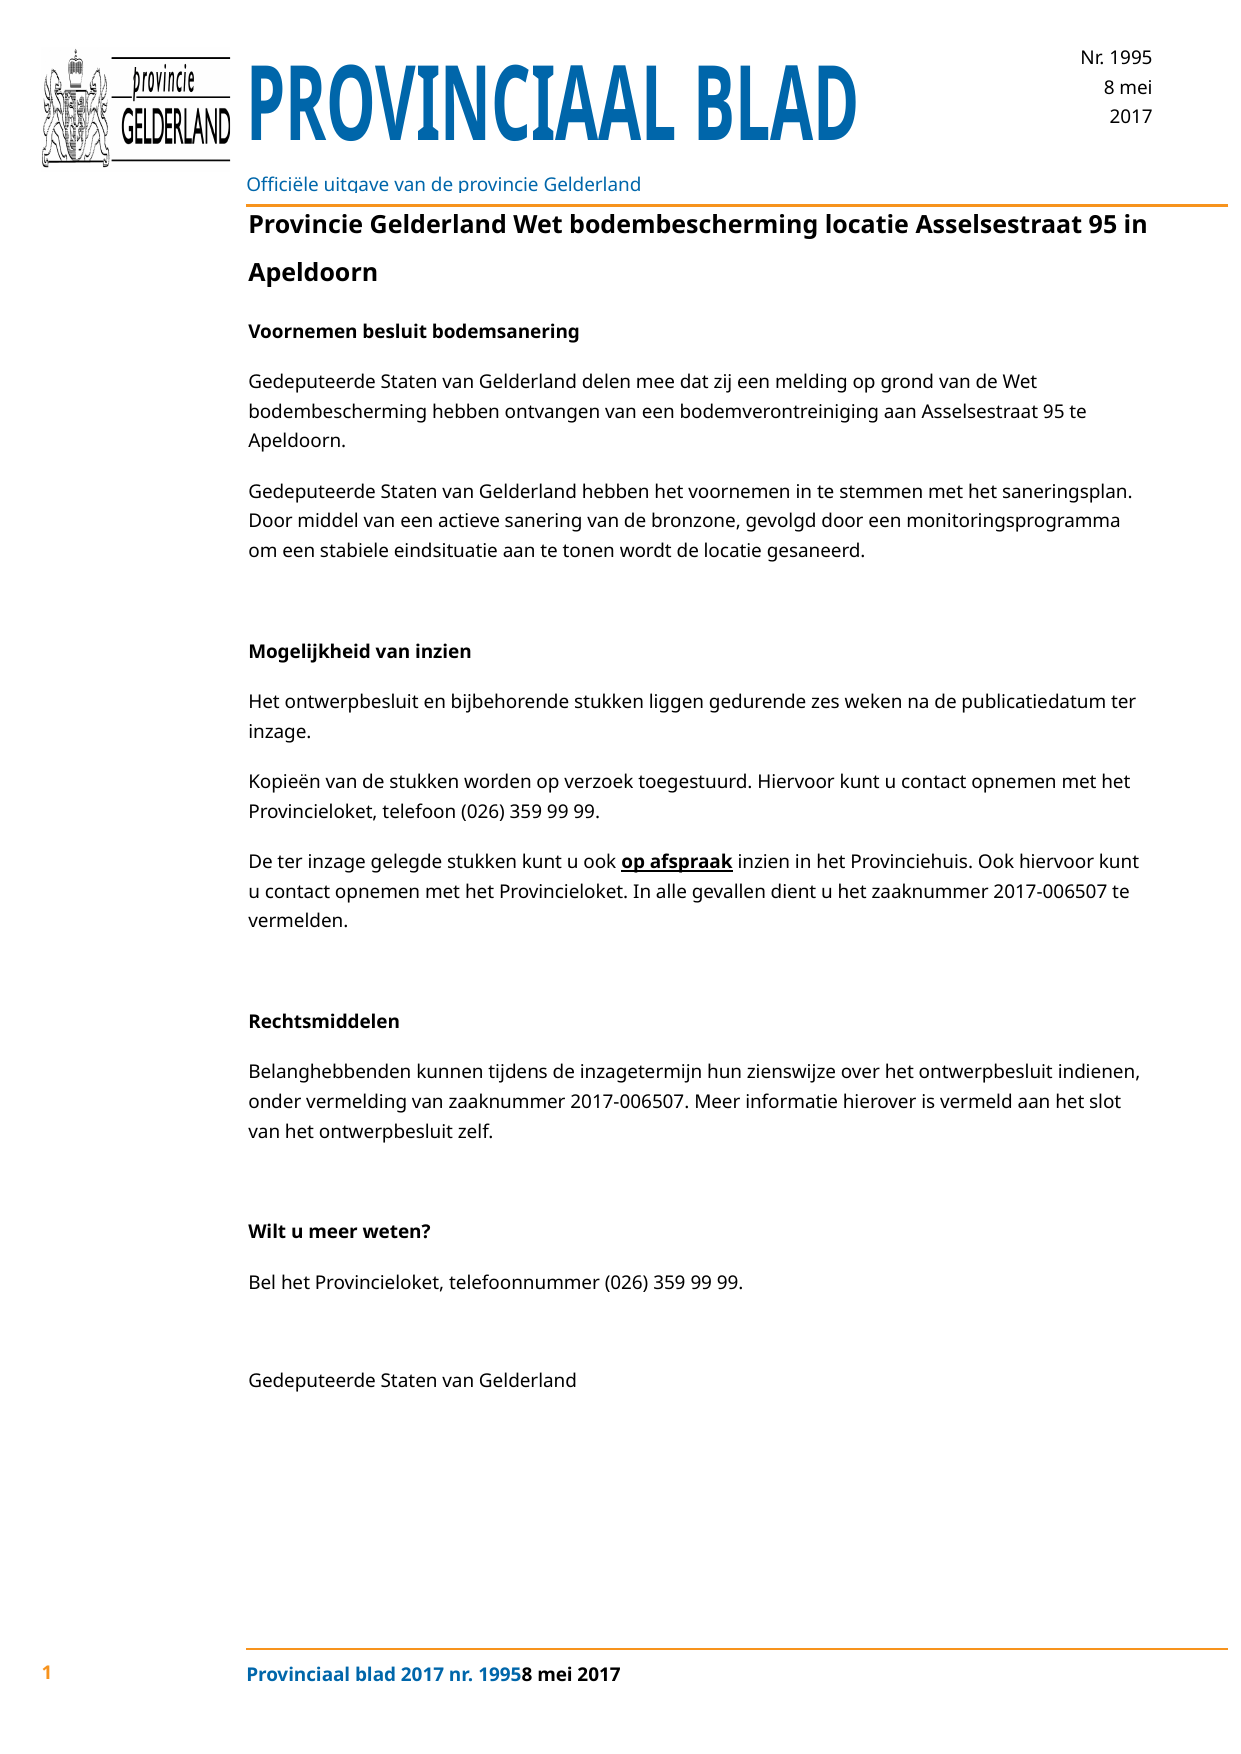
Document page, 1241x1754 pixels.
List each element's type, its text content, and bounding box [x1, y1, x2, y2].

text De ter inzage gelegde stukken kunt u ook op afspraak inzien in het Provinciehuis. Ook hiervoor kunt u contact opnemen met het Provincieloket. In alle gevallen dient u het zaaknummer 2017-006507 te vermelden. [248, 848, 1152, 933]
text Mogelijkheid van inzien [248, 638, 1152, 664]
text Wilt u meer weten? [248, 1219, 1152, 1244]
text Gedeputeerde Staten van Gelderland [248, 1367, 1152, 1393]
text Provincie Gelderland Wet bodembescherming locatie Asselsestraat 95 in Apeldoorn [248, 207, 1152, 288]
text Gedeputeerde Staten van Gelderland delen mee dat zij een melding op grond van de Wet bodembescherming hebben ontvangen van een bodemverontreiniging aan Asselsestraat 95 te Apeldoorn. [248, 368, 1152, 453]
text Kopieën van de stukken worden op verzoek toegestuurd. Hiervoor kunt u contact opnemen met het Provincieloket, telefoon (026) 359 99 99. [248, 768, 1152, 824]
text Voornemen besluit bodemsanering [248, 318, 1152, 344]
picture [41, 47, 231, 172]
text Het ontwerpbesluit en bijbehorende stukken liggen gedurende zes weken na de publicatiedatum ter inzage. [248, 688, 1152, 744]
text Belanghebbenden kunnen tijdens de inzagetermijn hun zienswijze over het ontwerpbesluit indienen, onder vermelding van zaaknummer 2017-006507. Meer informatie hierover is vermeld aan het slot van het ontwerpbesluit zelf. [248, 1059, 1152, 1144]
text Bel het Provincieloket, telefoonnummer (026) 359 99 99. [248, 1269, 1152, 1295]
text Rechtsmiddelen [248, 1008, 1152, 1034]
text Gedeputeerde Staten van Gelderland hebben het voornemen in te stemmen met het saneringsplan. Door middel van een actieve sanering van de bronzone, gevolgd door een monitoringsprogramma om een stabiele eindsituatie aan te tonen wordt de locatie gesaneerd. [248, 478, 1152, 563]
